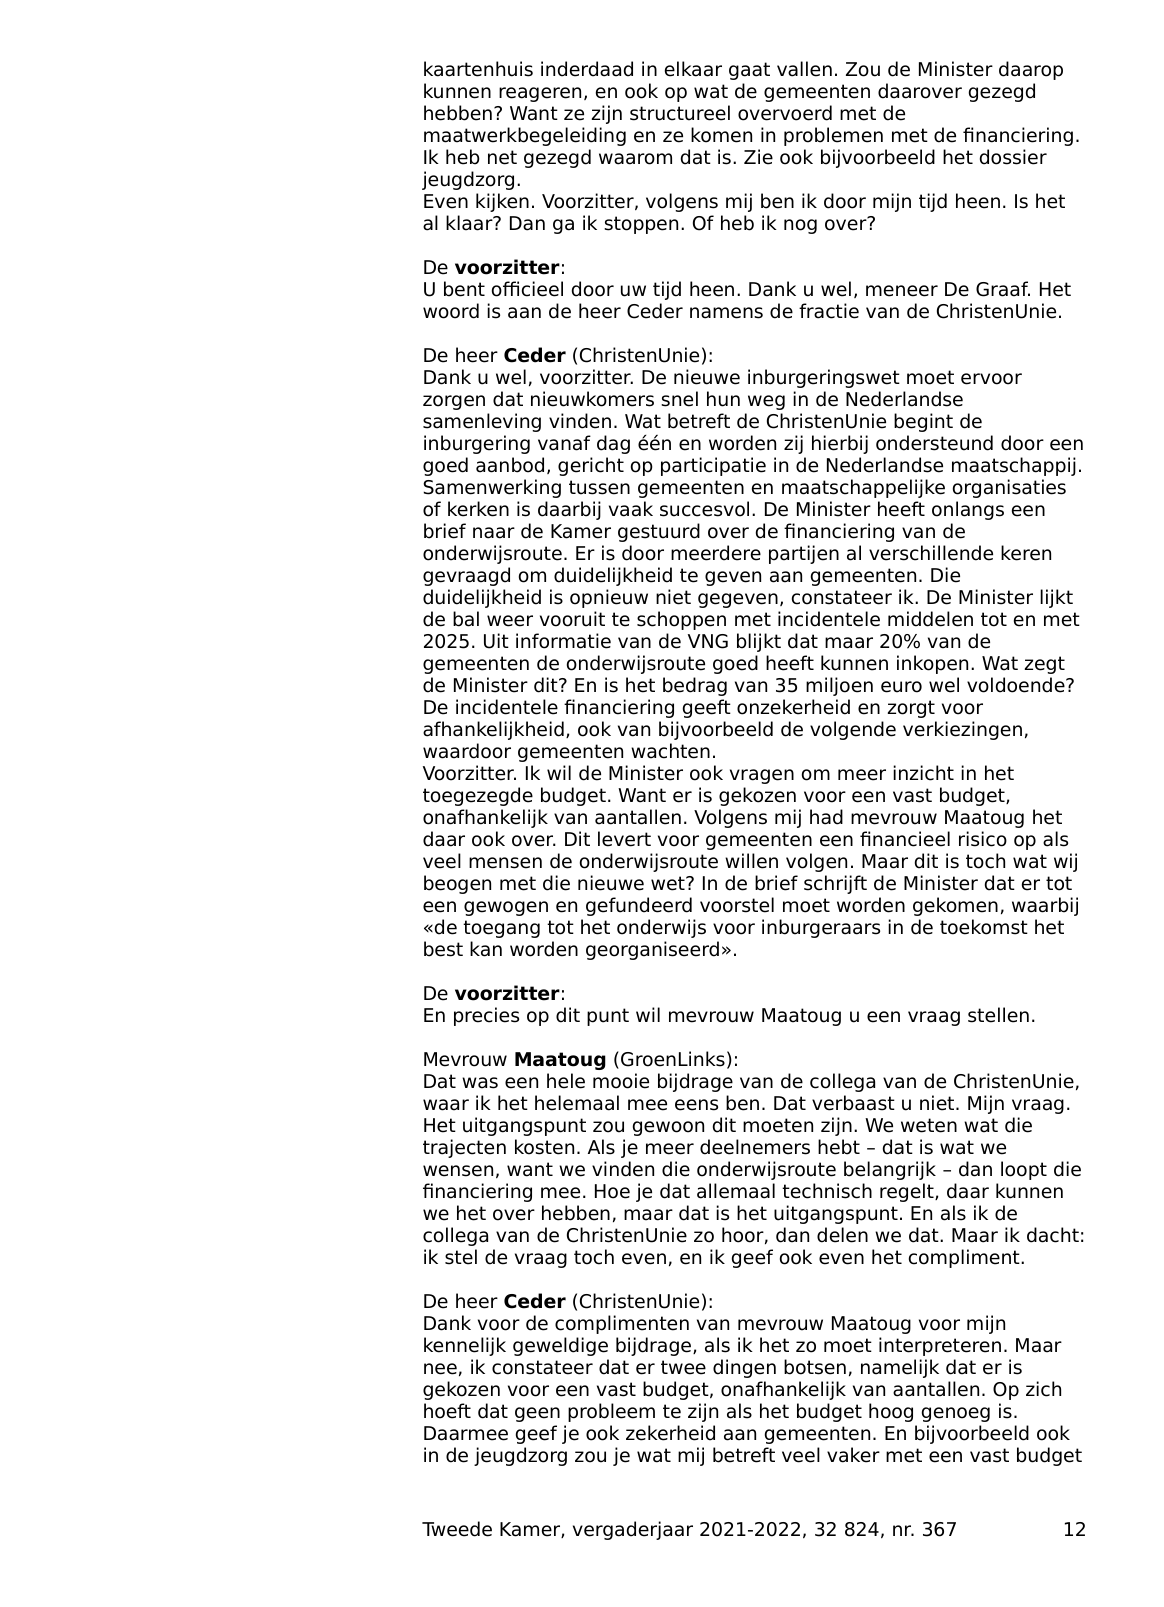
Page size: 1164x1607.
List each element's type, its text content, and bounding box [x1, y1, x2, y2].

text Mevrouw Maatoug (GroenLinks): [422, 1049, 1087, 1071]
text kaartenhuis inderdaad in elkaar gaat vallen. Zou de Minister daarop kunnen reageren, en ook op wat de gemeenten daarover gezegd hebben? Want ze zijn structureel overvoerd met de maatwerkbegeleiding en ze komen in problemen met de financiering. Ik heb net gezegd waarom dat is. Zie ook bijvoorbeeld het dossier jeugdzorg. [422, 59, 1087, 191]
text U bent officieel door uw tijd heen. Dank u wel, meneer De Graaf. Het woord is aan de heer Ceder namens de fractie van de ChristenUnie. [422, 279, 1087, 323]
text De voorzitter: [422, 257, 1087, 279]
text En precies op dit punt wil mevrouw Maatoug u een vraag stellen. [422, 1005, 1087, 1027]
text Dank voor de complimenten van mevrouw Maatoug voor mijn kennelijk geweldige bijdrage, als ik het zo moet interpreteren. Maar nee, ik constateer dat er twee dingen botsen, namelijk dat er is gekozen voor een vast budget, onafhankelijk van aantallen. Op zich hoeft dat geen probleem te zijn als het budget hoog genoeg is. Daarmee geef je ook zekerheid aan gemeenten. En bijvoorbeeld ook in de jeugdzorg zou je wat mij betreft veel vaker met een vast budget [422, 1313, 1087, 1467]
text Dat was een hele mooie bijdrage van de collega van de ChristenUnie, waar ik het helemaal mee eens ben. Dat verbaast u niet. Mijn vraag. Het uitgangspunt zou gewoon dit moeten zijn. We weten wat die trajecten kosten. Als je meer deelnemers hebt – dat is wat we wensen, want we vinden die onderwijsroute belangrijk – dan loopt die financiering mee. Hoe je dat allemaal technisch regelt, daar kunnen we het over hebben, maar dat is het uitgangspunt. En als ik de collega van de ChristenUnie zo hoor, dan delen we dat. Maar ik dacht: ik stel de vraag toch even, en ik geef ook even het compliment. [422, 1071, 1087, 1269]
text De heer Ceder (ChristenUnie): [422, 345, 1087, 367]
text Dank u wel, voorzitter. De nieuwe inburgeringswet moet ervoor zorgen dat nieuwkomers snel hun weg in de Nederlandse samenleving vinden. Wat betreft de ChristenUnie begint de inburgering vanaf dag één en worden zij hierbij ondersteund door een goed aanbod, gericht op participatie in de Nederlandse maatschappij. Samenwerking tussen gemeenten en maatschappelijke organisaties of kerken is daarbij vaak succesvol. De Minister heeft onlangs een brief naar de Kamer gestuurd over de financiering van de onderwijsroute. Er is door meerdere partijen al verschillende keren gevraagd om duidelijkheid te geven aan gemeenten. Die duidelijkheid is opnieuw niet gegeven, constateer ik. De Minister lijkt de bal weer vooruit te schoppen met incidentele middelen tot en met 2025. Uit informatie van de VNG blijkt dat maar 20% van de gemeenten de onderwijsroute goed heeft kunnen inkopen. Wat zegt de Minister dit? En is het bedrag van 35 miljoen euro wel voldoende? De incidentele financiering geeft onzekerheid en zorgt voor afhankelijkheid, ook van bijvoorbeeld de volgende verkiezingen, waardoor gemeenten wachten. [422, 367, 1087, 763]
text De voorzitter: [422, 983, 1087, 1005]
text De heer Ceder (ChristenUnie): [422, 1291, 1087, 1313]
text Even kijken. Voorzitter, volgens mij ben ik door mijn tijd heen. Is het al klaar? Dan ga ik stoppen. Of heb ik nog over? [422, 191, 1087, 235]
text Voorzitter. Ik wil de Minister ook vragen om meer inzicht in het toegezegde budget. Want er is gekozen voor een vast budget, onafhankelijk van aantallen. Volgens mij had mevrouw Maatoug het daar ook over. Dit levert voor gemeenten een financieel risico op als veel mensen de onderwijsroute willen volgen. Maar dit is toch wat wij beogen met die nieuwe wet? In de brief schrijft de Minister dat er tot een gewogen en gefundeerd voorstel moet worden gekomen, waarbij «de toegang tot het onderwijs voor inburgeraars in de toekomst het best kan worden georganiseerd». [422, 763, 1087, 961]
